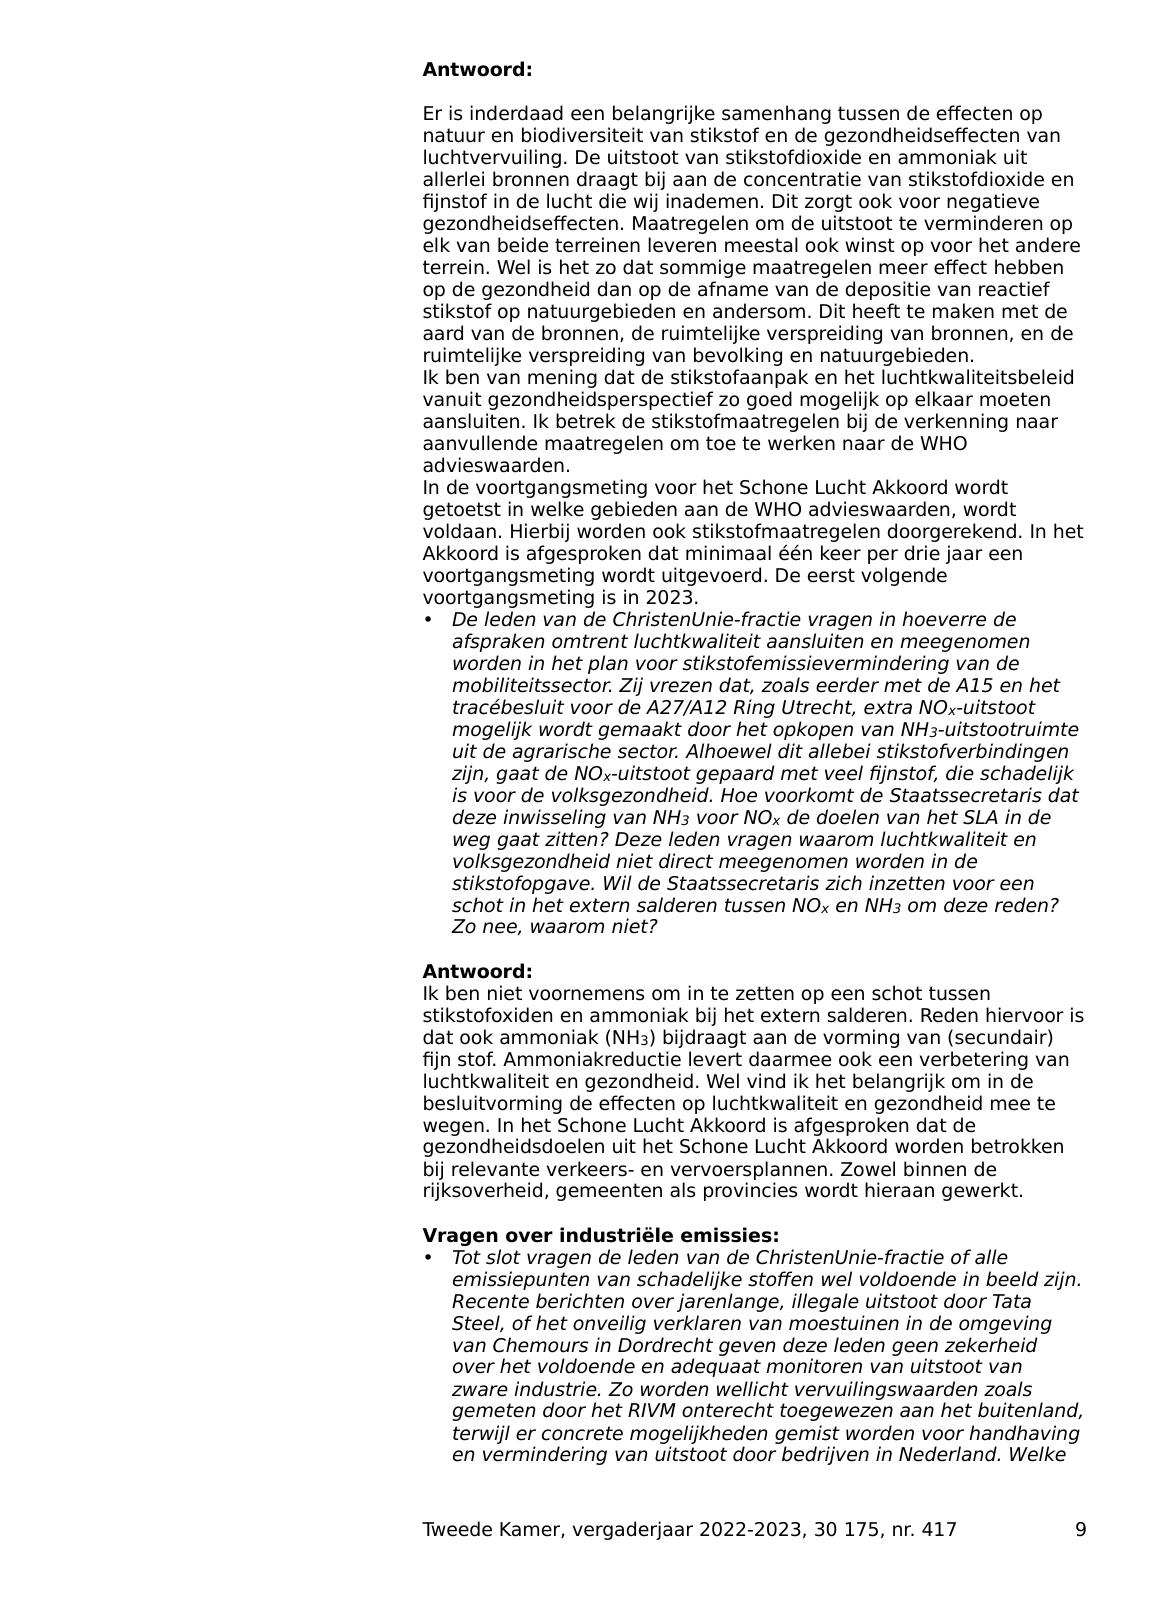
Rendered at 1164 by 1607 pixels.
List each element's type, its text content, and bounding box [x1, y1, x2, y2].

subtitle Antwoord: [422, 59, 1087, 81]
text • De leden van de ChristenUnie-fractie vragen in hoeverre de afspraken omtrent luchtkwaliteit aansluiten en meegenomen worden in het plan voor stikstofemissievermindering van de mobiliteitssector. Zij vrezen dat, zoals eerder met de A15 en het tracébesluit voor de A27/A12 Ring Utrecht, extra NOx-uitstoot mogelijk wordt gemaakt door het opkopen van NH3-uitstootruimte uit de agrarische sector. Alhoewel dit allebei stikstofverbindingen zijn, gaat de NOx-uitstoot gepaard met veel fijnstof, die schadelijk is voor de volksgezondheid. Hoe voorkomt de Staatssecretaris dat deze inwisseling van NH3 voor NOx de doelen van het SLA in de weg gaat zitten? Deze leden vragen waarom luchtkwaliteit en volksgezondheid niet direct meegenomen worden in de stikstofopgave. Wil de Staatssecretaris zich inzetten voor een schot in het extern salderen tussen NOx en NH3 om deze reden? Zo nee, waarom niet? [422, 609, 1087, 938]
text In de voortgangsmeting voor het Schone Lucht Akkoord wordt getoetst in welke gebieden aan de WHO advieswaarden, wordt voldaan. Hierbij worden ook stikstofmaatregelen doorgerekend. In het Akkoord is afgesproken dat minimaal één keer per drie jaar een voortgangsmeting wordt uitgevoerd. De eerst volgende voortgangsmeting is in 2023. [422, 477, 1087, 609]
subtitle Vragen over industriële emissies: [422, 1224, 1087, 1247]
text • Tot slot vragen de leden van de ChristenUnie-fractie of alle emissiepunten van schadelijke stoffen wel voldoende in beeld zijn. Recente berichten over jarenlange, illegale uitstoot door Tata Steel, of het onveilig verklaren van moestuinen in de omgeving van Chemours in Dordrecht geven deze leden geen zekerheid over het voldoende en adequaat monitoren van uitstoot van zware industrie. Zo worden wellicht vervuilingswaarden zoals gemeten door het RIVM onterecht toegewezen aan het buitenland, terwijl er concrete mogelijkheden gemist worden voor handhaving en vermindering van uitstoot door bedrijven in Nederland. Welke [422, 1247, 1087, 1466]
text Er is inderdaad een belangrijke samenhang tussen de effecten op natuur en biodiversiteit van stikstof en de gezondheidseffecten van luchtvervuiling. De uitstoot van stikstofdioxide en ammoniak uit allerlei bronnen draagt bij aan de concentratie van stikstofdioxide en fijnstof in de lucht die wij inademen. Dit zorgt ook voor negatieve gezondheidseffecten. Maatregelen om de uitstoot te verminderen op elk van beide terreinen leveren meestal ook winst op voor het andere terrein. Wel is het zo dat sommige maatregelen meer effect hebben op de gezondheid dan op de afname van de depositie van reactief stikstof op natuurgebieden en andersom. Dit heeft te maken met de aard van de bronnen, de ruimtelijke verspreiding van bronnen, en de ruimtelijke verspreiding van bevolking en natuurgebieden. [422, 103, 1087, 367]
text Ik ben niet voornemens om in te zetten op een schot tussen stikstofoxiden en ammoniak bij het extern salderen. Reden hiervoor is dat ook ammoniak (NH3) bijdraagt aan de vorming van (secundair) fijn stof. Ammoniakreductie levert daarmee ook een verbetering van luchtkwaliteit en gezondheid. Wel vind ik het belangrijk om in de besluitvorming de effecten op luchtkwaliteit en gezondheid mee te wegen. In het Schone Lucht Akkoord is afgesproken dat de gezondheidsdoelen uit het Schone Lucht Akkoord worden betrokken bij relevante verkeers- en vervoersplannen. Zowel binnen de rijksoverheid, gemeenten als provincies wordt hieraan gewerkt. [422, 983, 1087, 1202]
subtitle Antwoord: [422, 961, 1087, 983]
text Ik ben van mening dat de stikstofaanpak en het luchtkwaliteitsbeleid vanuit gezondheidsperspectief zo goed mogelijk op elkaar moeten aansluiten. Ik betrek de stikstofmaatregelen bij de verkenning naar aanvullende maatregelen om toe te werken naar de WHO advieswaarden. [422, 367, 1087, 477]
